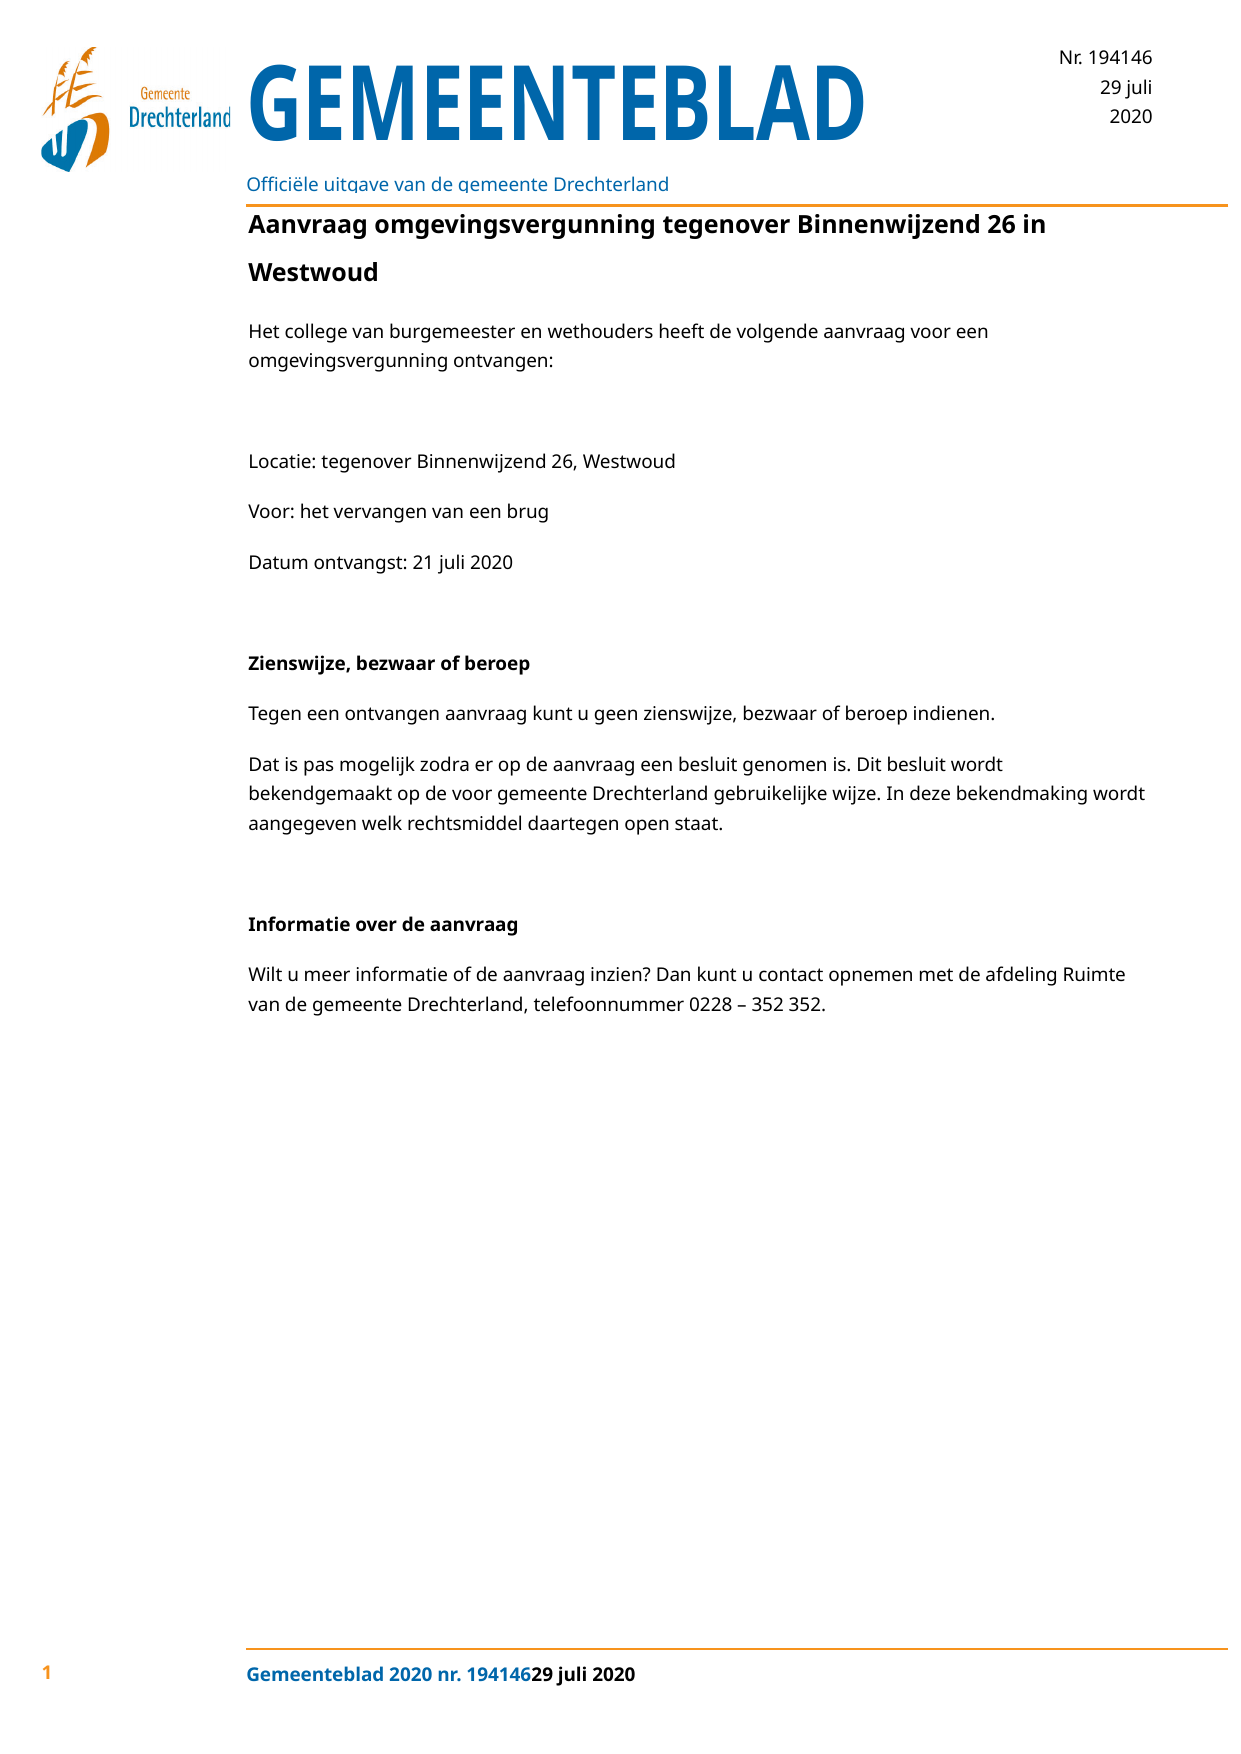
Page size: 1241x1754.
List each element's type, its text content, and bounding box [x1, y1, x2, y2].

text Wilt u meer informatie of de aanvraag inzien? Dan kunt u contact opnemen met de afdeling Ruimte van de gemeente Drechterland, telefoonnummer 0228 – 352 352. [248, 961, 1152, 1017]
text Locatie: tegenover Binnenwijzend 26, Westwoud [248, 448, 1152, 474]
text Tegen een ontvangen aanvraag kunt u geen zienswijze, bezwaar of beroep indienen. [248, 700, 1152, 726]
text Voor: het vervangen van een brug [248, 499, 1152, 524]
text Zienswijze, bezwaar of beroep [248, 650, 1152, 676]
text Het college van burgemeester en wethouders heeft de volgende aanvraag voor een omgevingsvergunning ontvangen: [248, 318, 1152, 373]
picture [41, 47, 231, 172]
text Datum ontvangst: 21 juli 2020 [248, 549, 1152, 575]
text Informatie over de aanvraag [248, 911, 1152, 937]
text Dat is pas mogelijk zodra er op de aanvraag een besluit genomen is. Dit besluit wordt bekendgemaakt op de voor gemeente Drechterland gebruikelijke wijze. In deze bekendmaking wordt aangegeven welk rechtsmiddel daartegen open staat. [248, 751, 1152, 836]
picture [41, 158, 64, 172]
text Aanvraag omgevingsvergunning tegenover Binnenwijzend 26 in Westwoud [248, 207, 1152, 288]
picture [226, 115, 231, 124]
